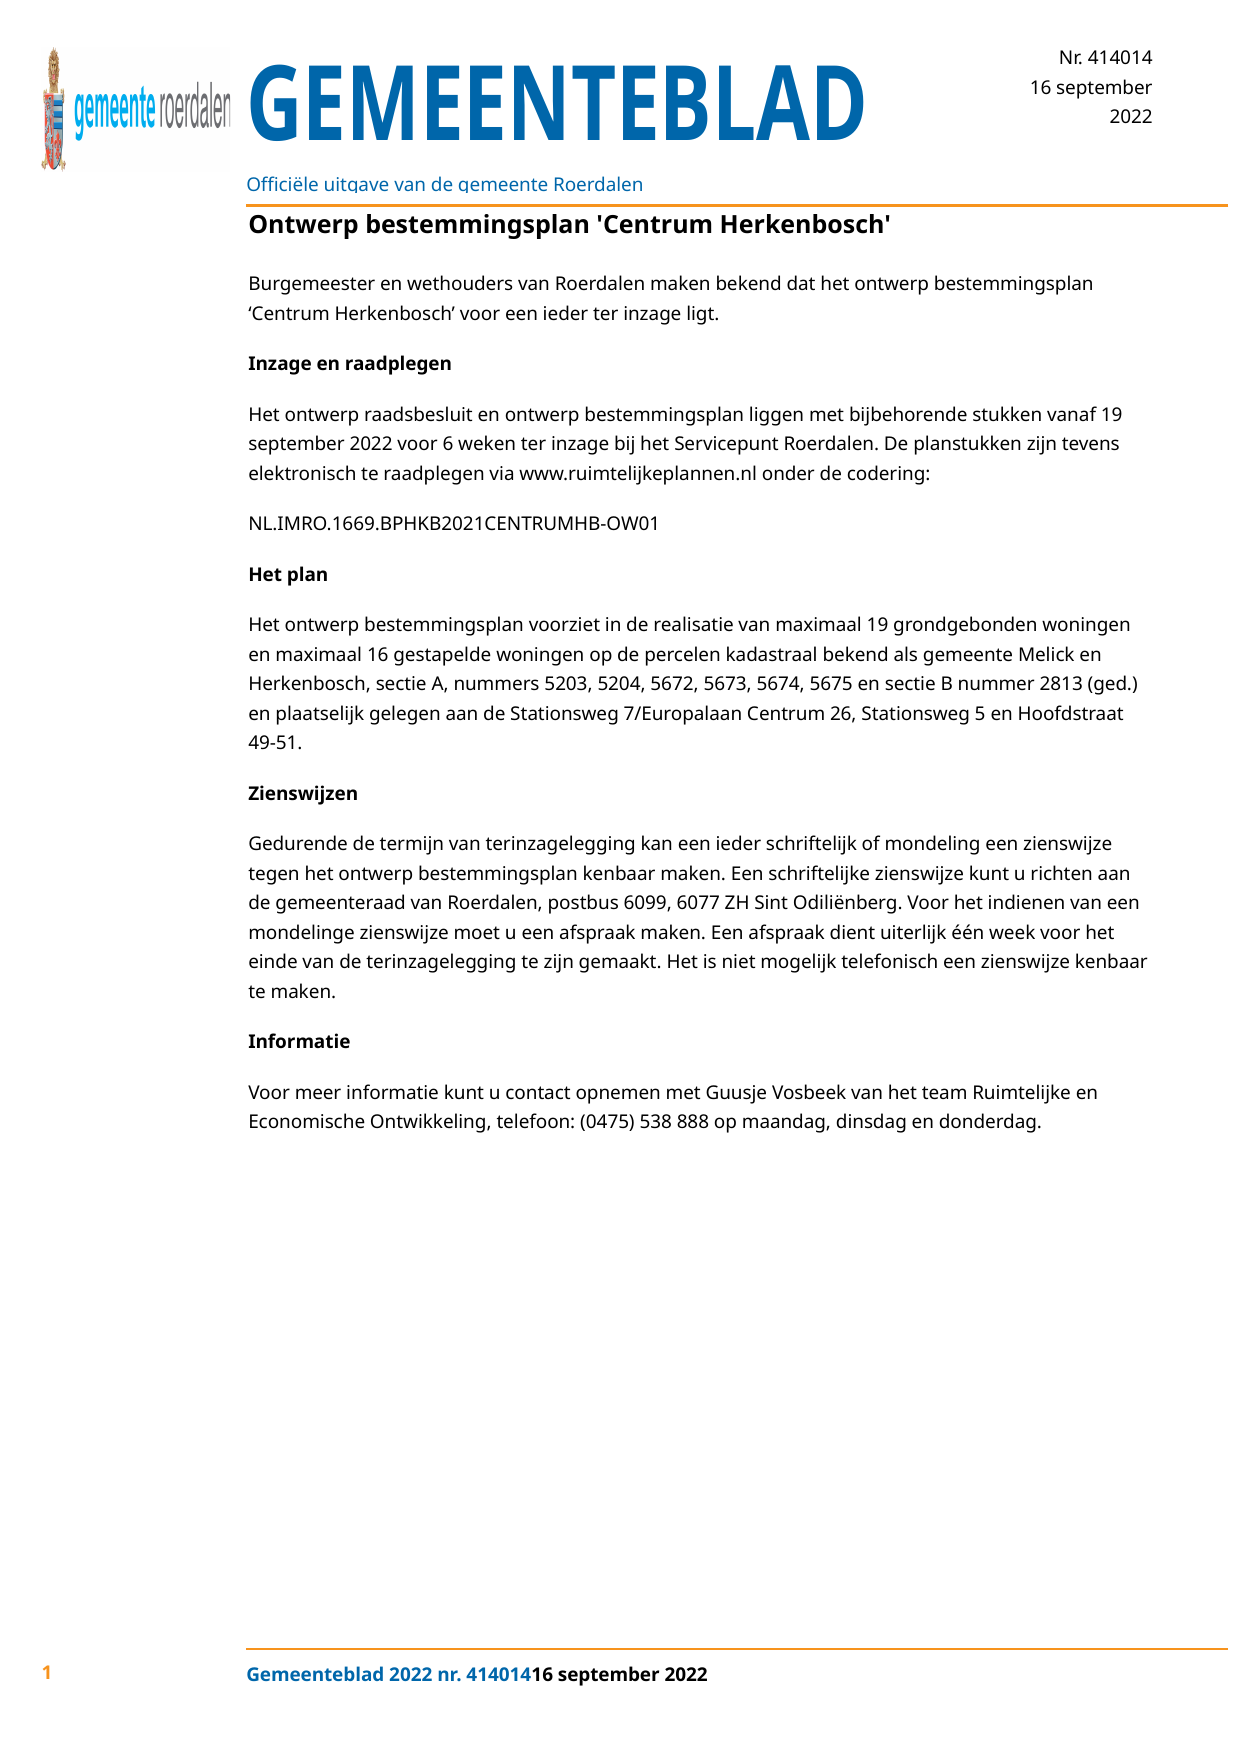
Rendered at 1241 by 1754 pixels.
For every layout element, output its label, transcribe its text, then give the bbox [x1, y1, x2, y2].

text Het ontwerp bestemmingsplan voorziet in de realisatie van maximaal 19 grondgebonden woningen en maximaal 16 gestapelde woningen op de percelen kadastraal bekend als gemeente Melick en Herkenbosch, sectie A, nummers 5203, 5204, 5672, 5673, 5674, 5675 en sectie B nummer 2813 (ged.) en plaatselijk gelegen aan de Stationsweg 7/Europalaan Centrum 26, Stationsweg 5 en Hoofdstraat 49-51. [248, 611, 1152, 755]
text Voor meer informatie kunt u contact opnemen met Guusje Vosbeek van het team Ruimtelijke en Economische Ontwikkeling, telefoon: (0475) 538 888 op maandag, dinsdag en donderdag. [248, 1079, 1152, 1134]
text Inzage en raadplegen [248, 350, 1152, 376]
text NL.IMRO.1669.BPHKB2021CENTRUMHB-OW01 [248, 510, 1152, 536]
text Ontwerp bestemmingsplan 'Centrum Herkenbosch' [248, 207, 1152, 241]
text Het plan [248, 561, 1152, 586]
picture [41, 47, 231, 172]
text Het ontwerp raadsbesluit en ontwerp bestemmingsplan liggen met bijbehorende stukken vanaf 19 september 2022 voor 6 weken ter inzage bij het Servicepunt Roerdalen. De planstukken zijn tevens elektronisch te raadplegen via www.ruimtelijkeplannen.nl onder de codering: [248, 401, 1152, 486]
text Gedurende de termijn van terinzagelegging kan een ieder schriftelijk of mondeling een zienswijze tegen het ontwerp bestemmingsplan kenbaar maken. Een schriftelijke zienswijze kunt u richten aan de gemeenteraad van Roerdalen, postbus 6099, 6077 ZH Sint Odiliënberg. Voor het indienen van een mondelinge zienswijze moet u een afspraak maken. Een afspraak dient uiterlijk één week voor het einde van de terinzagelegging te zijn gemaakt. Het is niet mogelijk telefonisch een zienswijze kenbaar te maken. [248, 830, 1152, 1004]
text Zienswijzen [248, 780, 1152, 806]
text Burgemeester en wethouders van Roerdalen maken bekend dat het ontwerp bestemmingsplan ‘Centrum Herkenbosch’ voor een ieder ter inzage ligt. [248, 270, 1152, 326]
text Informatie [248, 1029, 1152, 1054]
